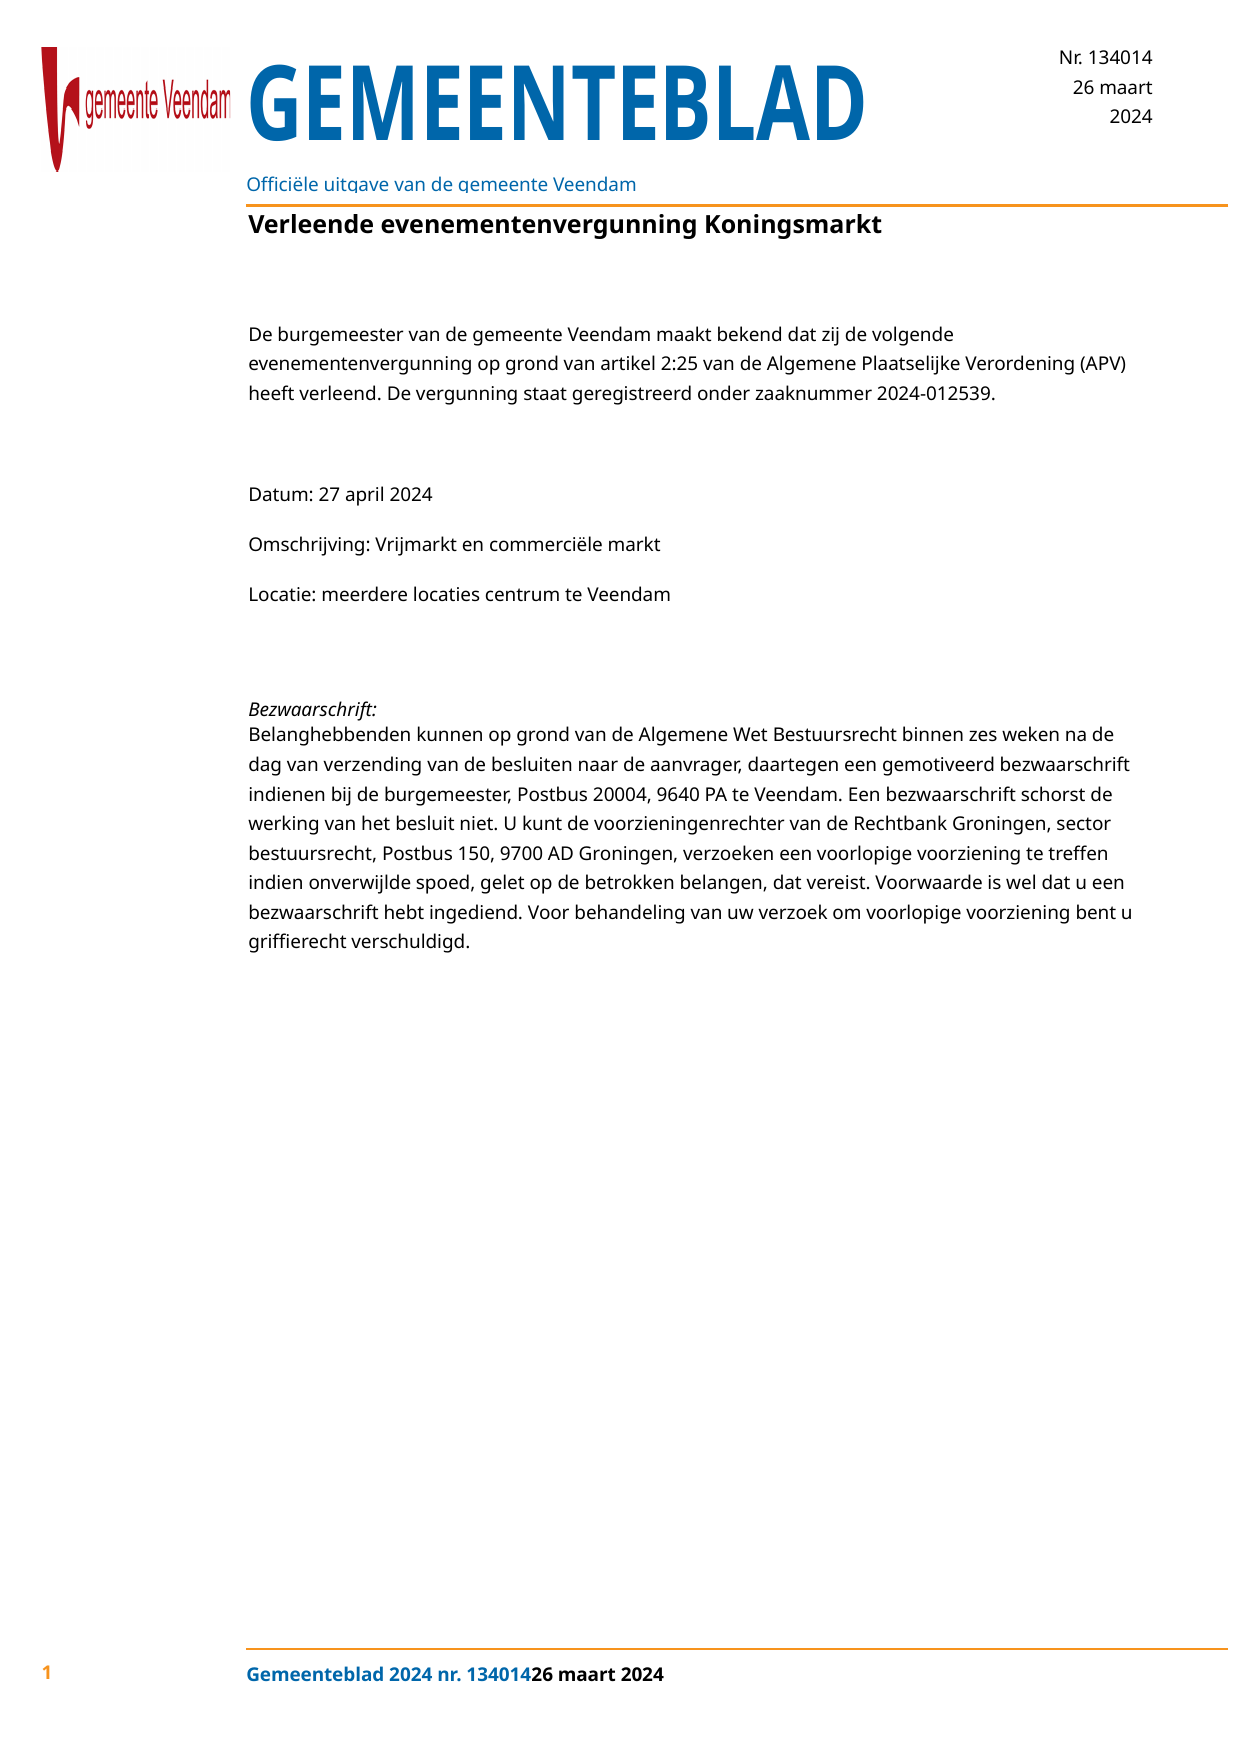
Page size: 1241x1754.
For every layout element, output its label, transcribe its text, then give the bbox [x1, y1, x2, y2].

text De burgemeester van de gemeente Veendam maakt bekend dat zij de volgende evenementenvergunning op grond van artikel 2:25 van de Algemene Plaatselijke Verordening (APV) heeft verleend. De vergunning staat geregistreerd onder zaaknummer 2024-012539. [248, 321, 1152, 406]
text Verleende evenementenvergunning Koningsmarkt [248, 207, 1152, 241]
text Locatie: meerdere locaties centrum te Veendam [248, 582, 1152, 607]
text Omschrijving: Vrijmarkt en commerciële markt [248, 531, 1152, 557]
text Bezwaarschrift: [248, 696, 1152, 722]
text Belanghebbenden kunnen op grond van de Algemene Wet Bestuursrecht binnen zes weken na de dag van verzending van de besluiten naar de aanvrager, daartegen een gemotiveerd bezwaarschrift indienen bij de burgemeester, Postbus 20004, 9640 PA te Veendam. Een bezwaarschrift schorst de werking van het besluit niet. U kunt de voorzieningenrechter van de Rechtbank Groningen, sector bestuursrecht, Postbus 150, 9700 AD Groningen, verzoeken een voorlopige voorziening te treffen indien onverwijlde spoed, gelet op de betrokken belangen, dat vereist. Voorwaarde is wel dat u een bezwaarschrift hebt ingediend. Voor behandeling van uw verzoek om voorlopige voorziening bent u griffierecht verschuldigd. [248, 722, 1152, 954]
text Datum: 27 april 2024 [248, 481, 1152, 506]
picture [41, 47, 231, 172]
